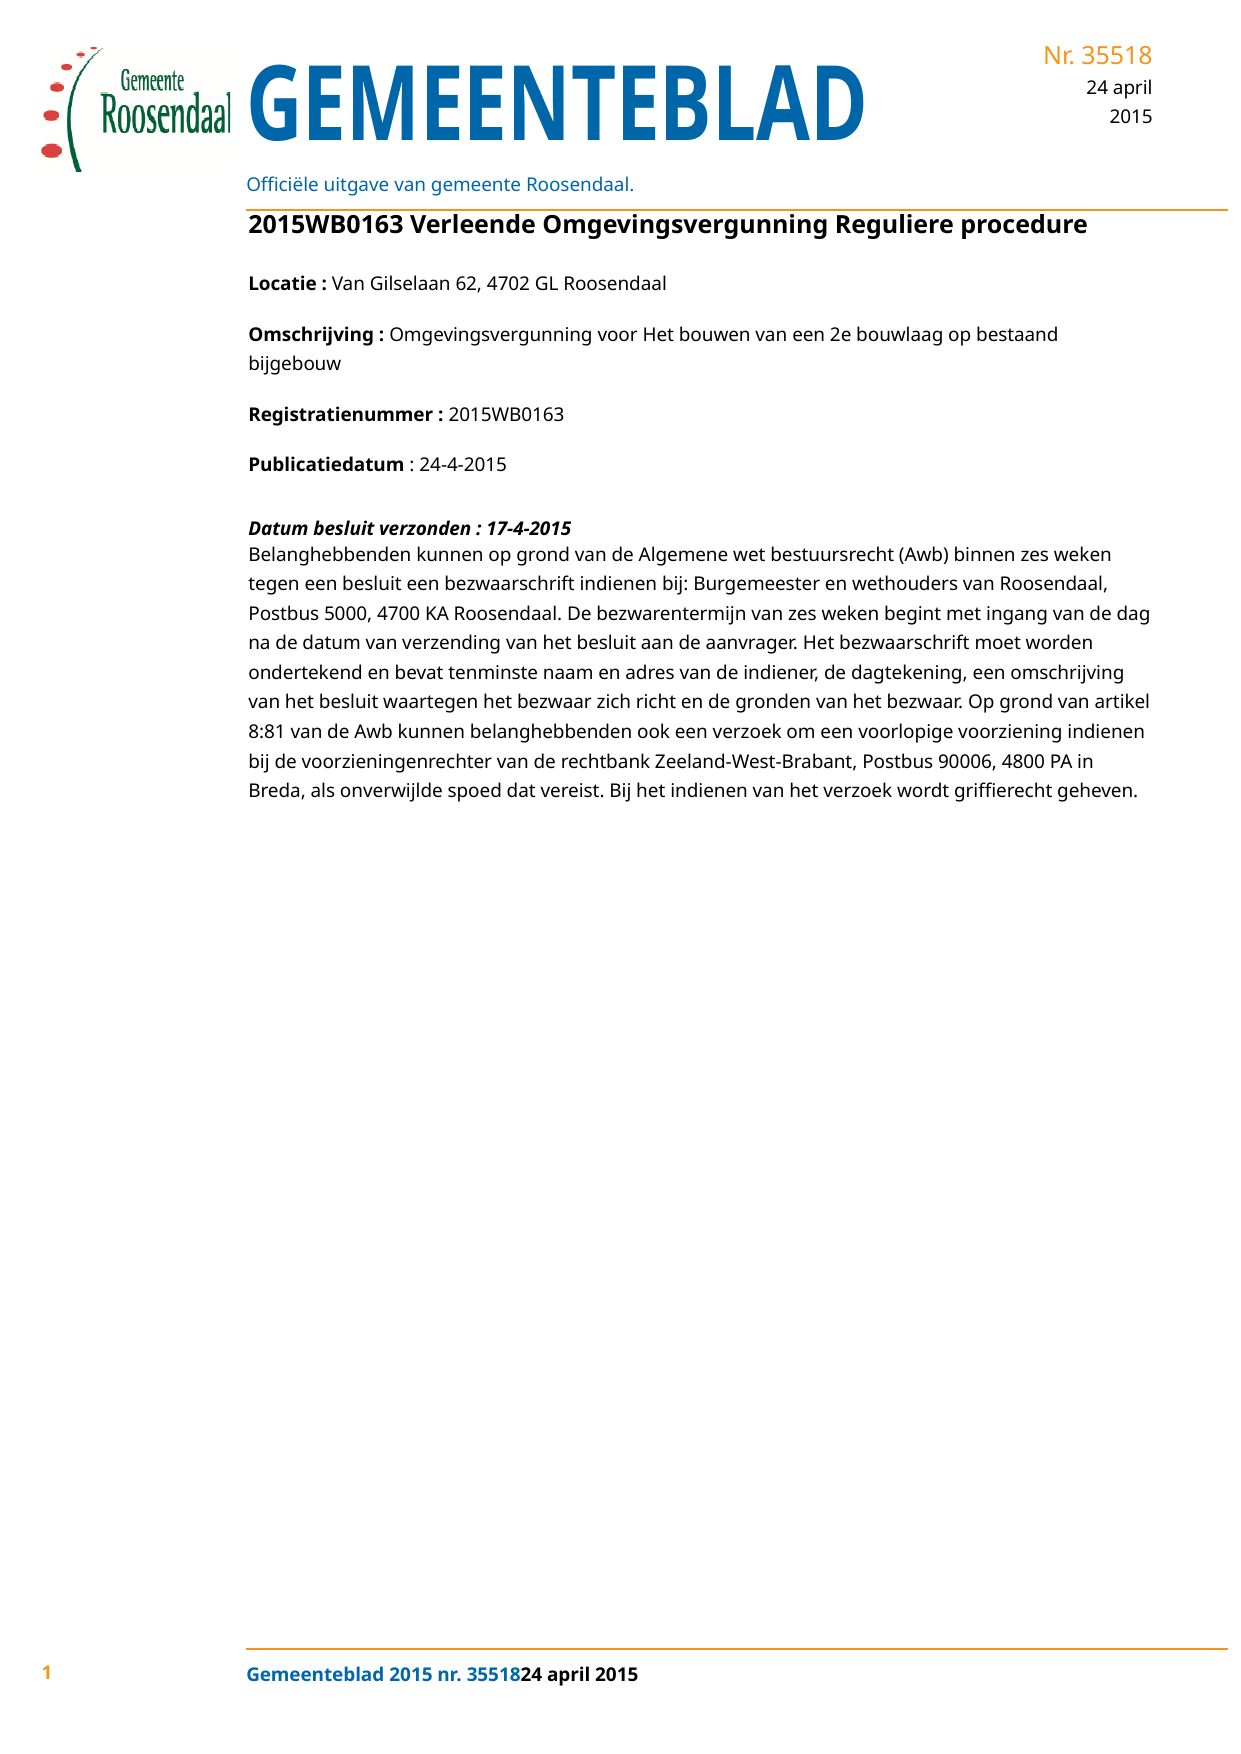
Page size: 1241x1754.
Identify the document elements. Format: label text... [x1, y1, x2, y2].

text Registratienummer : 2015WB0163 [248, 401, 1152, 426]
text Publicatiedatum : 24-4-2015 [248, 451, 1152, 477]
text 2015WB0163 Verleende Omgevingsvergunning Reguliere procedure [248, 211, 1152, 241]
text Belanghebbenden kunnen op grond van de Algemene wet bestuursrecht (Awb) binnen zes weken tegen een besluit een bezwaarschrift indienen bij: Burgemeester en wethouders van Roosendaal, Postbus 5000, 4700 KA Roosendaal. De bezwarentermijn van zes weken begint met ingang van de dag na de datum van verzending van het besluit aan de aanvrager. Het bezwaarschrift moet worden ondertekend en bevat tenminste naam en adres van de indiener, de dagtekening, een omschrijving van het besluit waartegen het bezwaar zich richt en de gronden van het bezwaar. Op grond van artikel 8:81 van de Awb kunnen belanghebbenden ook een verzoek om een voorlopige voorziening indienen bij de voorzieningenrechter van de rechtbank Zeeland-West-Brabant, Postbus 90006, 4800 PA in Breda, als onverwijlde spoed dat vereist. Bij het indienen van het verzoek wordt griffierecht geheven. [248, 541, 1152, 803]
picture [41, 47, 231, 172]
text Omschrijving : Omgevingsvergunning voor Het bouwen van een 2e bouwlaag op bestaand bijgebouw [248, 321, 1152, 376]
text Datum besluit verzonden : 17-4-2015 [248, 515, 1152, 541]
text Locatie : Van Gilselaan 62, 4702 GL Roosendaal [248, 270, 1152, 296]
